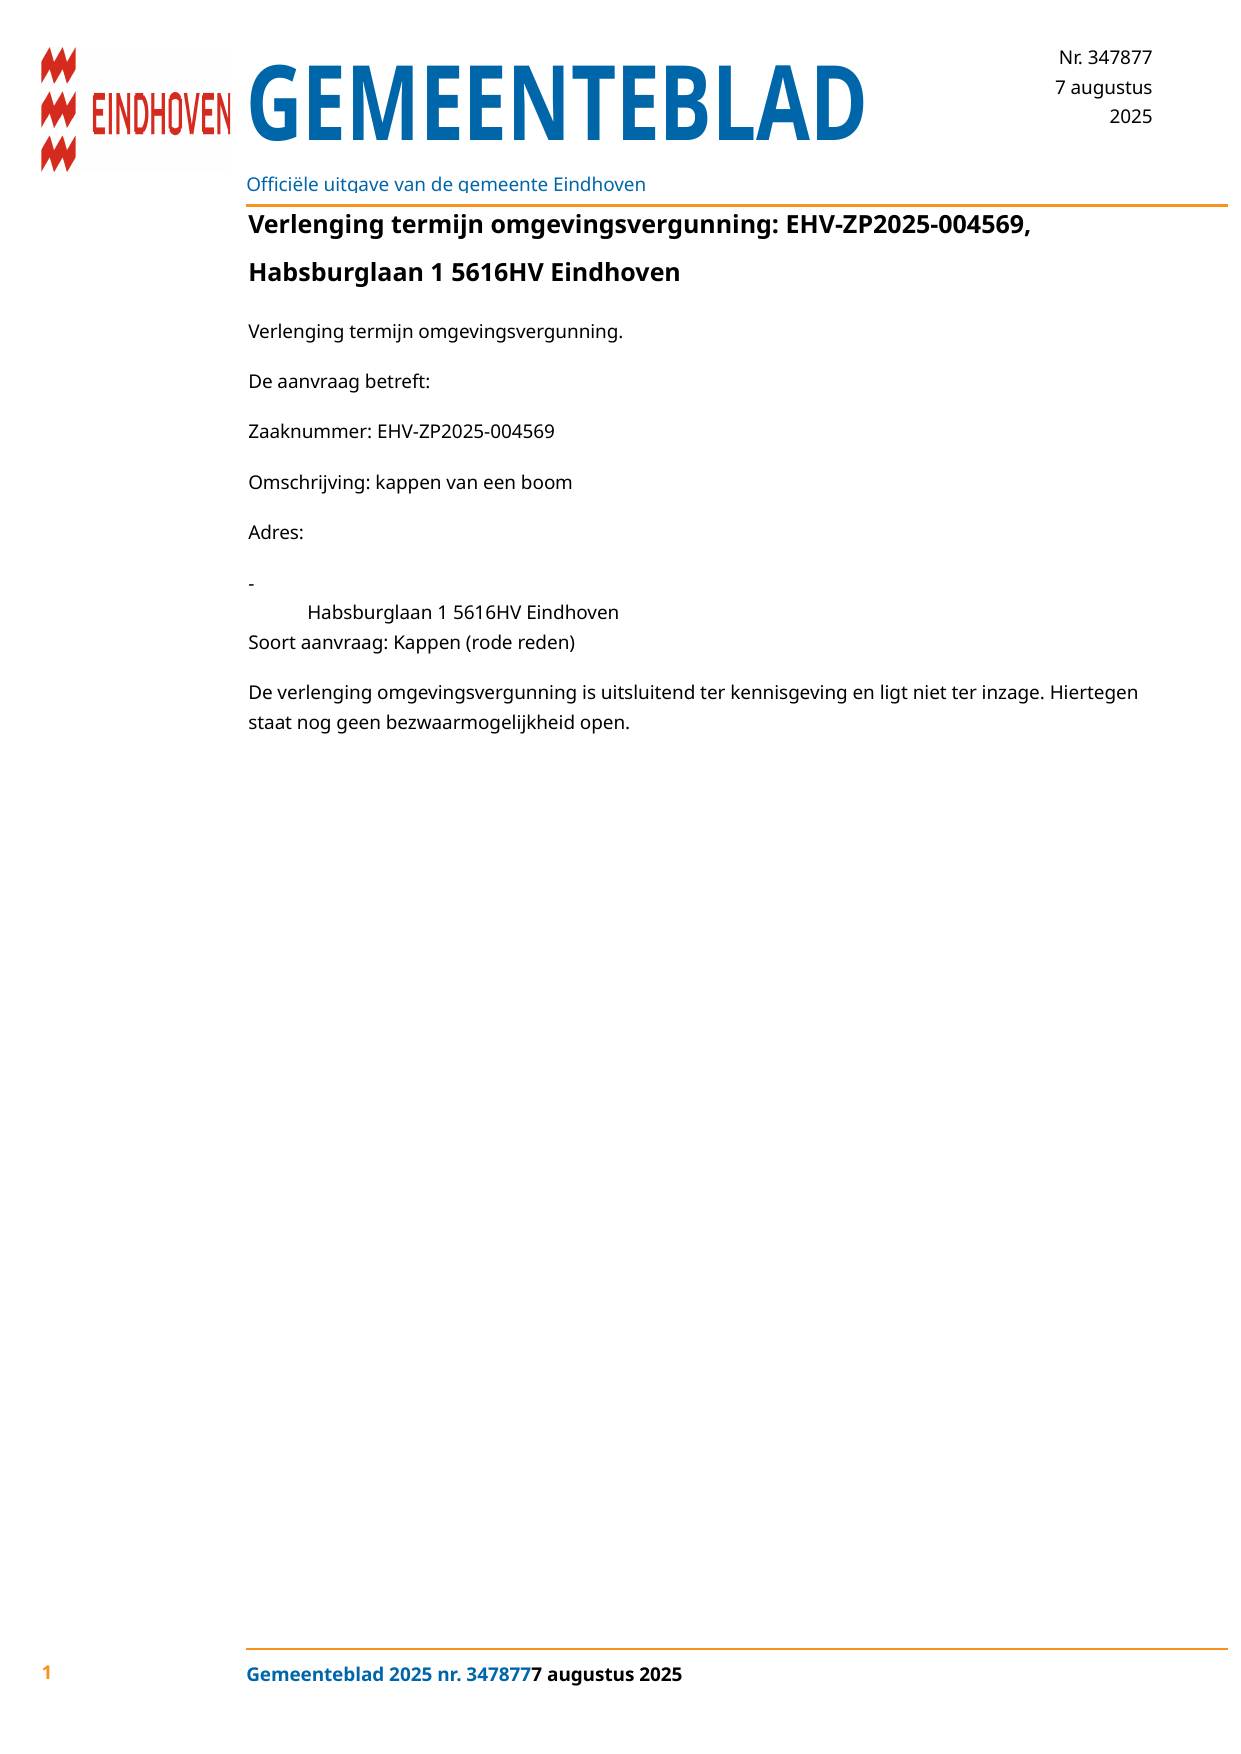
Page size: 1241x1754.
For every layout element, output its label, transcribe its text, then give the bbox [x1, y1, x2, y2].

text De aanvraag betreft: [248, 368, 1152, 394]
text Adres: [248, 519, 1152, 545]
text Omschrijving: kappen van een boom [248, 469, 1152, 495]
text Verlenging termijn omgevingsvergunning. [248, 318, 1152, 344]
text De verlenging omgevingsvergunning is uitsluitend ter kennisgeving en ligt niet ter inzage. Hiertegen staat nog geen bezwaarmogelijkheid open. [248, 679, 1152, 735]
picture [41, 47, 231, 172]
text Verlenging termijn omgevingsvergunning: EHV-ZP2025-004569, Habsburglaan 1 5616HV Eindhoven [248, 207, 1152, 288]
text Zaaknummer: EHV-ZP2025-004569 [248, 419, 1152, 444]
text Soort aanvraag: Kappen (rode reden) [248, 629, 1152, 655]
list Habsburglaan 1 5616HV Eindhoven [248, 599, 1152, 625]
